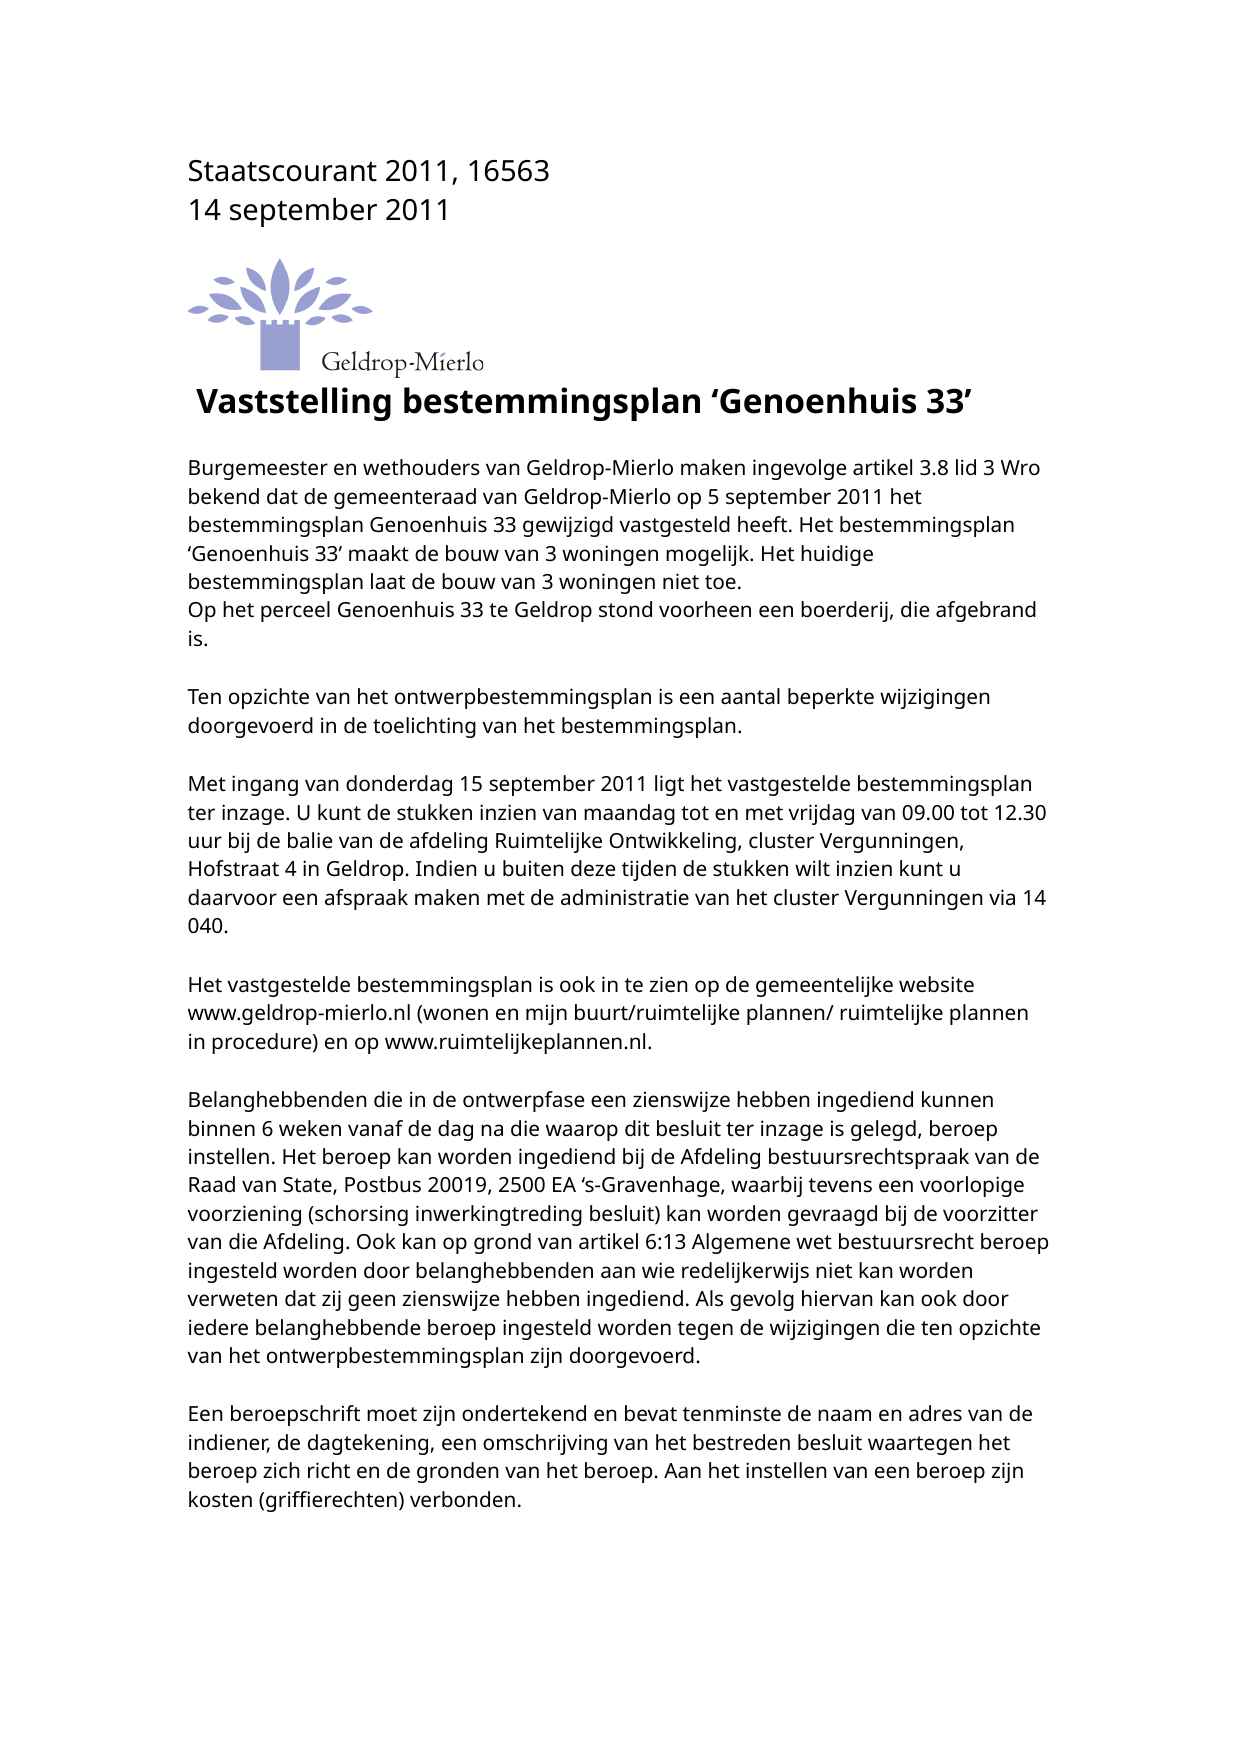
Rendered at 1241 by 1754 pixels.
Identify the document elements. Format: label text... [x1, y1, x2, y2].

text Staatscourant 2011, 16563 [187, 150, 1053, 190]
text Op het perceel Genoenhuis 33 te Geldrop stond voorheen een boerderij, die afgebrand is. [187, 596, 1053, 652]
picture [187, 258, 484, 378]
text Het vastgestelde bestemmingsplan is ook in te zien op de gemeentelijke website www.geldrop-mierlo.nl (wonen en mijn buurt/ruimtelijke plannen/ ruimtelijke plannen in procedure) en op www.ruimtelijkeplannen.nl. [187, 970, 1053, 1055]
text Een beroepschrift moet zijn ondertekend en bevat tenminste de naam en adres van de indiener, de dagtekening, een omschrijving van het bestreden besluit waartegen het beroep zich richt en de gronden van het beroep. Aan het instellen van een beroep zijn kosten (griffierechten) verbonden. [187, 1399, 1053, 1513]
text Burgemeester en wethouders van Geldrop-Mierlo maken ingevolge artikel 3.8 lid 3 Wro bekend dat de gemeenteraad van Geldrop-Mierlo op 5 september 2011 het bestemmingsplan Genoenhuis 33 gewijzigd vastgesteld heeft. Het bestemmingsplan ‘Genoenhuis 33’ maakt de bouw van 3 woningen mogelijk. Het huidige bestemmingsplan laat de bouw van 3 woningen niet toe. [187, 453, 1053, 596]
text Belanghebbenden die in de ontwerpfase een zienswijze hebben ingediend kunnen binnen 6 weken vanaf de dag na die waarop dit besluit ter inzage is gelegd, beroep instellen. Het beroep kan worden ingediend bij de Afdeling bestuursrechtspraak van de Raad van State, Postbus 20019, 2500 EA ‘s-Gravenhage, waarbij tevens een voorlopige voorziening (schorsing inwerkingtreding besluit) kan worden gevraagd bij de voorzitter van die Afdeling. Ook kan op grond van artikel 6:13 Algemene wet bestuursrecht beroep ingesteld worden door belanghebbenden aan wie redelijkerwijs niet kan worden verweten dat zij geen zienswijze hebben ingediend. Als gevolg hiervan kan ook door iedere belanghebbende beroep ingesteld worden tegen de wijzigingen die ten opzichte van het ontwerpbestemmingsplan zijn doorgevoerd. [187, 1085, 1053, 1369]
text Ten opzichte van het ontwerpbestemmingsplan is een aantal beperkte wijzigingen doorgevoerd in de toelichting van het bestemmingsplan. [187, 682, 1053, 739]
text 14 september 2011 [187, 190, 1053, 229]
text Met ingang van donderdag 15 september 2011 ligt het vastgestelde bestemmingsplan ter inzage. U kunt de stukken inzien van maandag tot en met vrijdag van 09.00 tot 12.30 uur bij de balie van de afdeling Ruimtelijke Ontwikkeling, cluster Vergunningen, Hofstraat 4 in Geldrop. Indien u buiten deze tijden de stukken wilt inzien kunt u daarvoor een afspraak maken met de administratie van het cluster Vergunningen via 14 040. [187, 769, 1053, 940]
subtitle Vaststelling bestemmingsplan ‘Genoenhuis 33’ [187, 271, 1053, 423]
